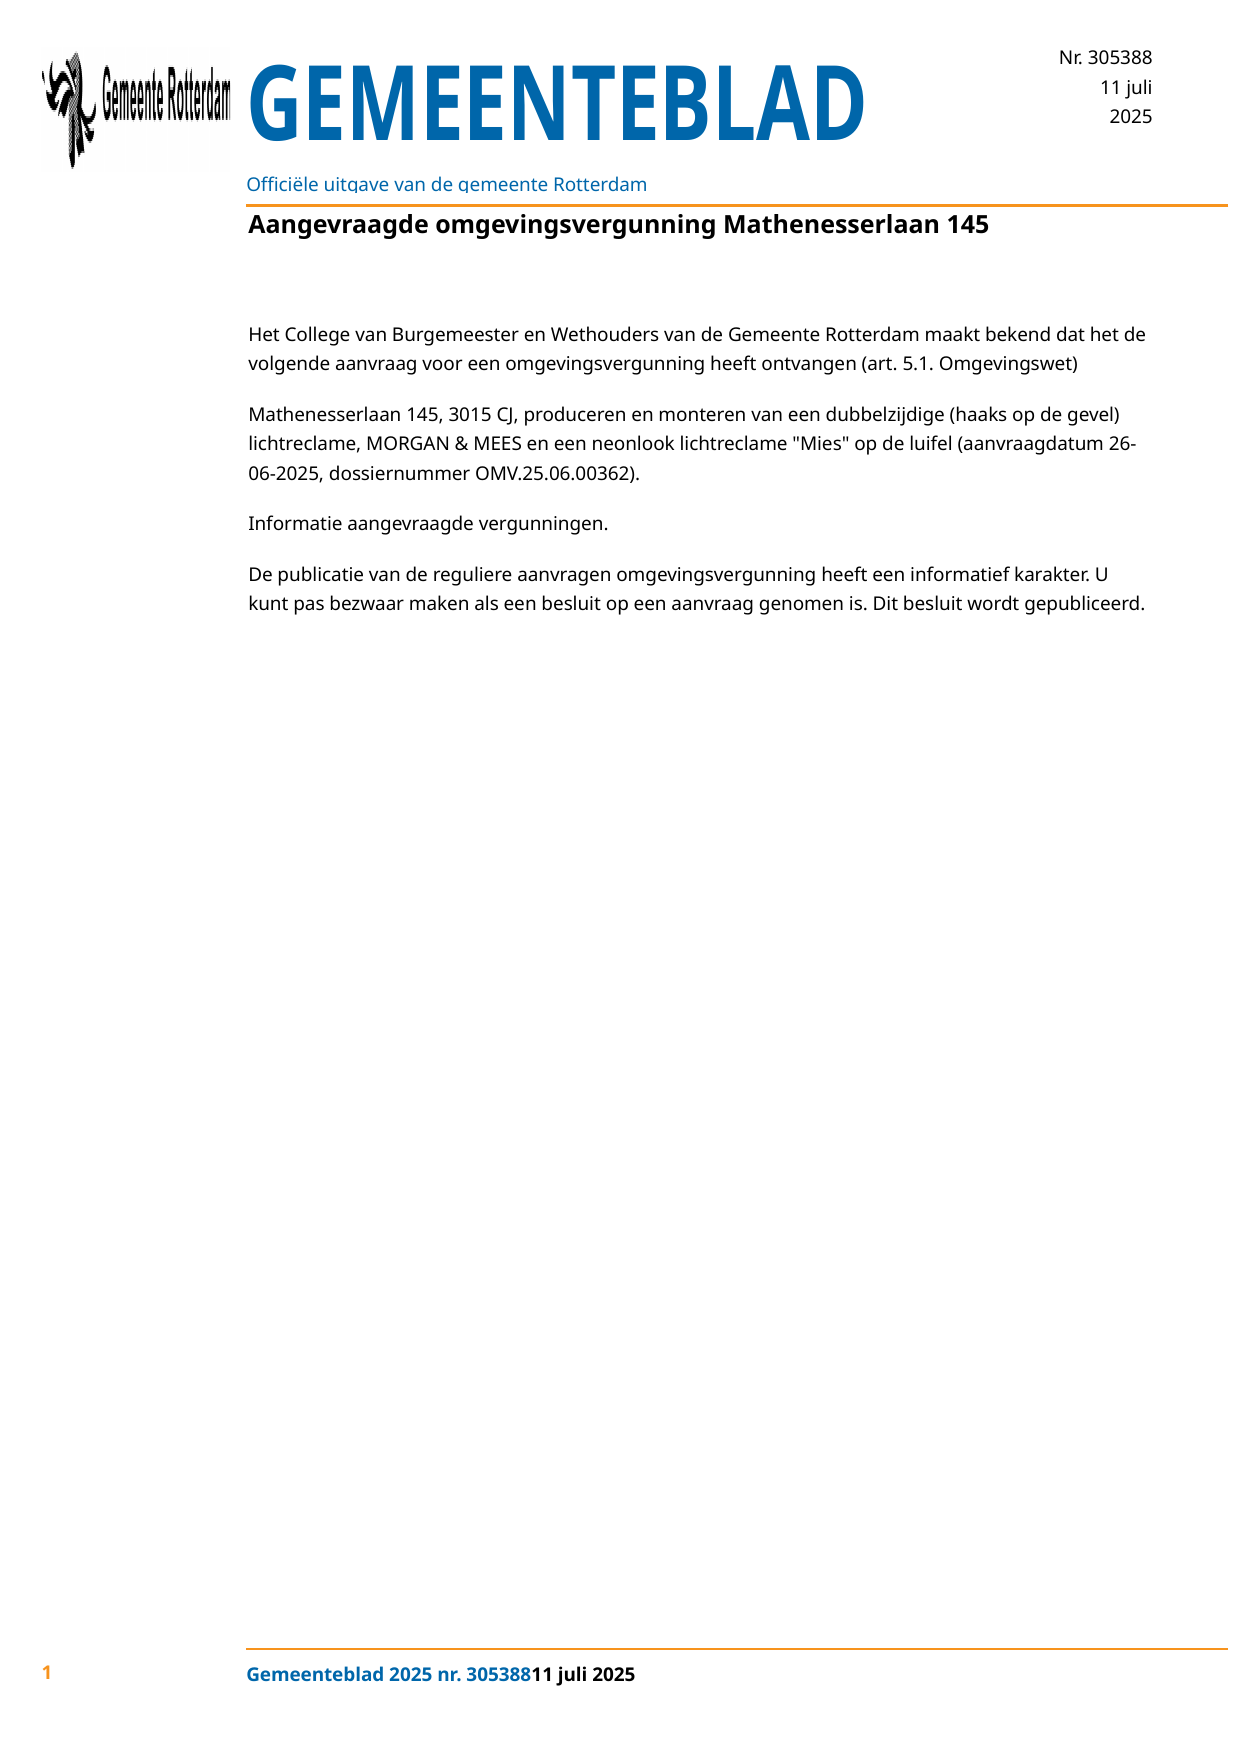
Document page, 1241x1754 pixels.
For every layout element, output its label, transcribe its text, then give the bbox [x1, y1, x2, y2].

text Aangevraagde omgevingsvergunning Mathenesserlaan 145 [248, 207, 1152, 241]
text De publicatie van de reguliere aanvragen omgevingsvergunning heeft een informatief karakter. U kunt pas bezwaar maken als een besluit op een aanvraag genomen is. Dit besluit wordt gepubliceerd. [248, 561, 1152, 616]
picture [41, 47, 231, 172]
text Mathenesserlaan 145, 3015 CJ, produceren en monteren van een dubbelzijdige (haaks op de gevel) lichtreclame, MORGAN & MEES en een neonlook lichtreclame "Mies" op de luifel (aanvraagdatum 26-06-2025, dossiernummer OMV.25.06.00362). [248, 401, 1152, 486]
text Het College van Burgemeester en Wethouders van de Gemeente Rotterdam maakt bekend dat het de volgende aanvraag voor een omgevingsvergunning heeft ontvangen (art. 5.1. Omgevingswet) [248, 321, 1152, 376]
text Informatie aangevraagde vergunningen. [248, 510, 1152, 536]
